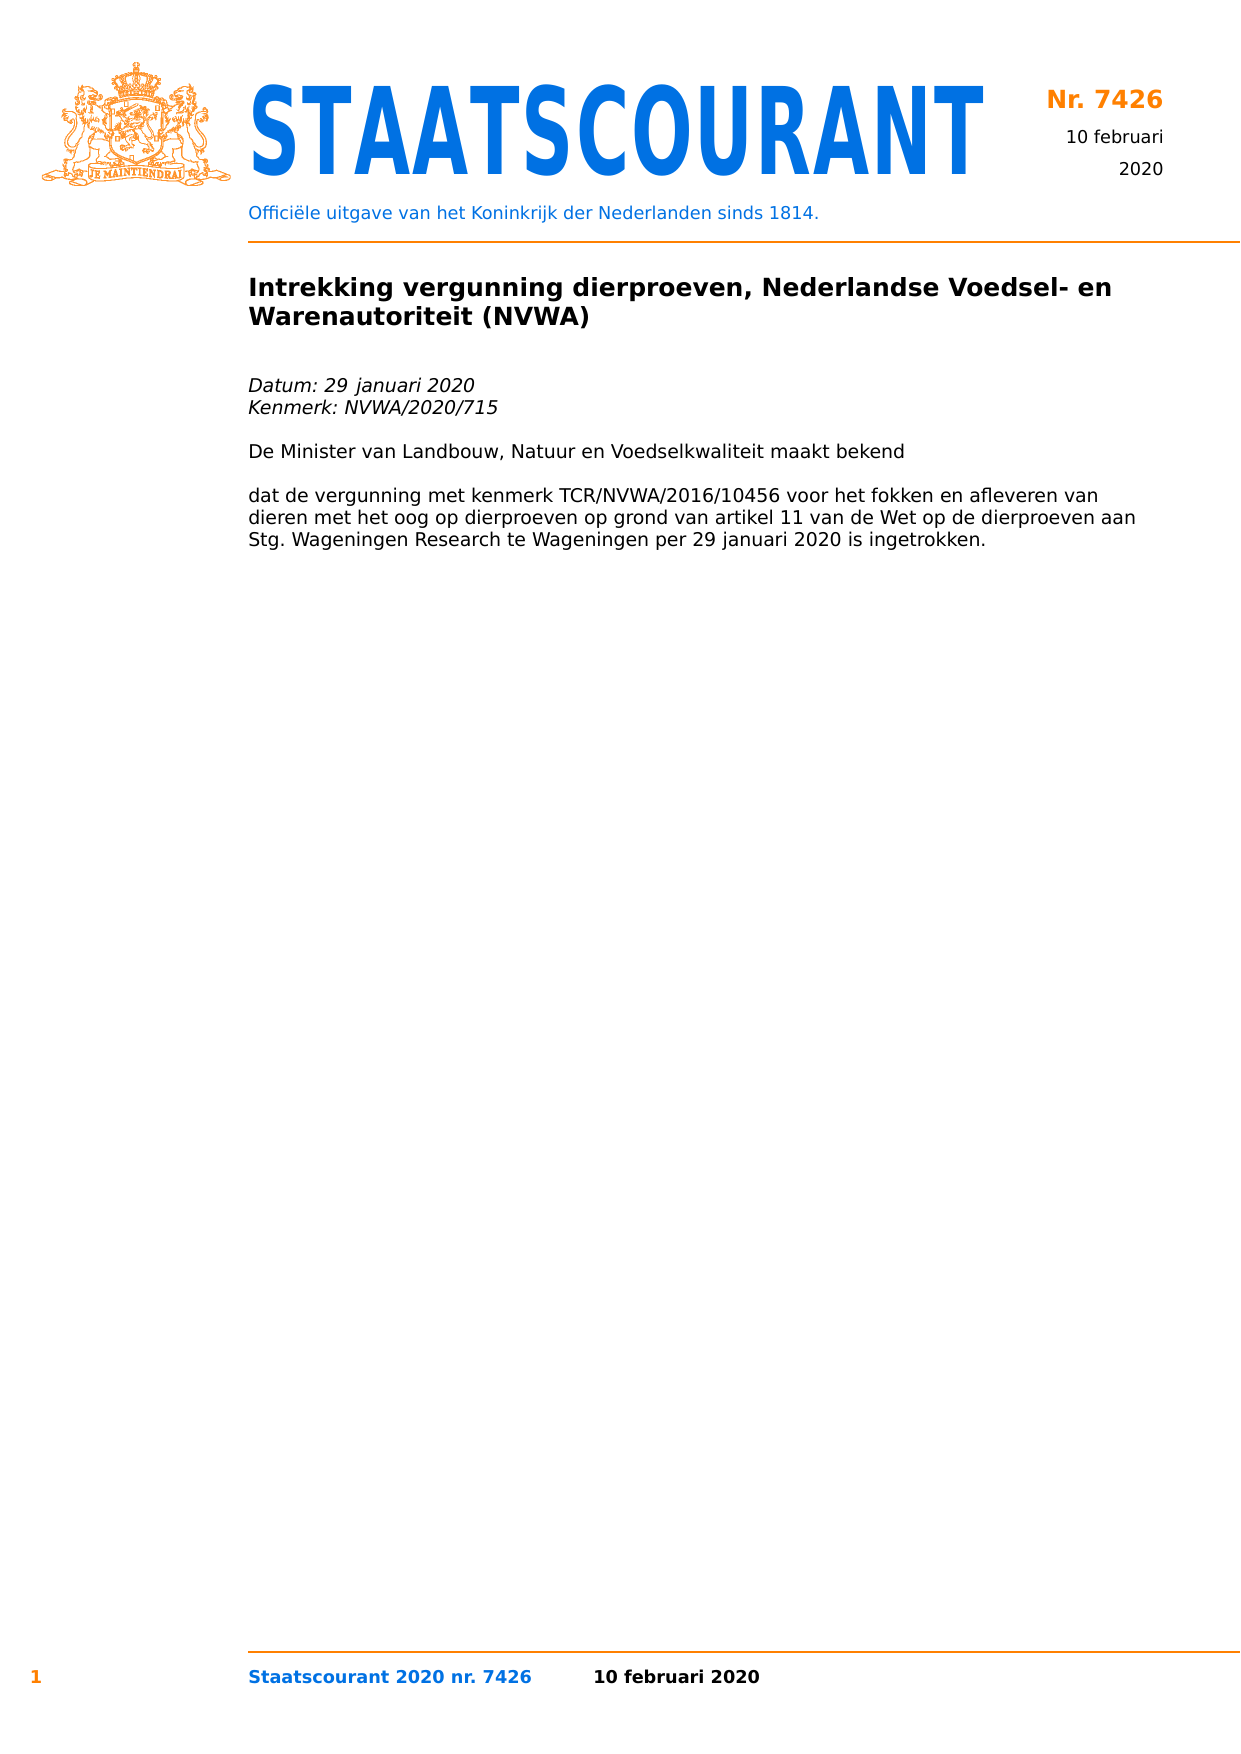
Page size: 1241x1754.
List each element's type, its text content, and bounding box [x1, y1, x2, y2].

text Kenmerk: NVWA/2020/715 [248, 397, 1163, 419]
text De Minister van Landbouw, Natuur en Voedselkwaliteit maakt bekend [248, 441, 1163, 463]
table_header STAATSCOURANT [248, 62, 998, 203]
table_cell 2020 [998, 153, 1240, 203]
text Datum: 29 januari 2020 [248, 375, 1163, 397]
subtitle Intrekking vergunning dierproeven, Nederlandse Voedsel- en Warenautoriteit (NVWA) [248, 273, 1163, 331]
table_header [25, 62, 248, 241]
table_header Nr. 7426 [998, 62, 1240, 121]
table_cell 10 februari [998, 121, 1240, 153]
table_cell Officiële uitgave van het Koninkrijk der Nederlanden sinds 1814. [248, 203, 1240, 241]
picture [41, 62, 231, 186]
text dat de vergunning met kenmerk TCR/NVWA/2016/10456 voor het fokken en afleveren van dieren met het oog op dierproeven op grond van artikel 11 van de Wet op de dierproeven aan Stg. Wageningen Research te Wageningen per 29 januari 2020 is ingetrokken. [248, 485, 1163, 551]
